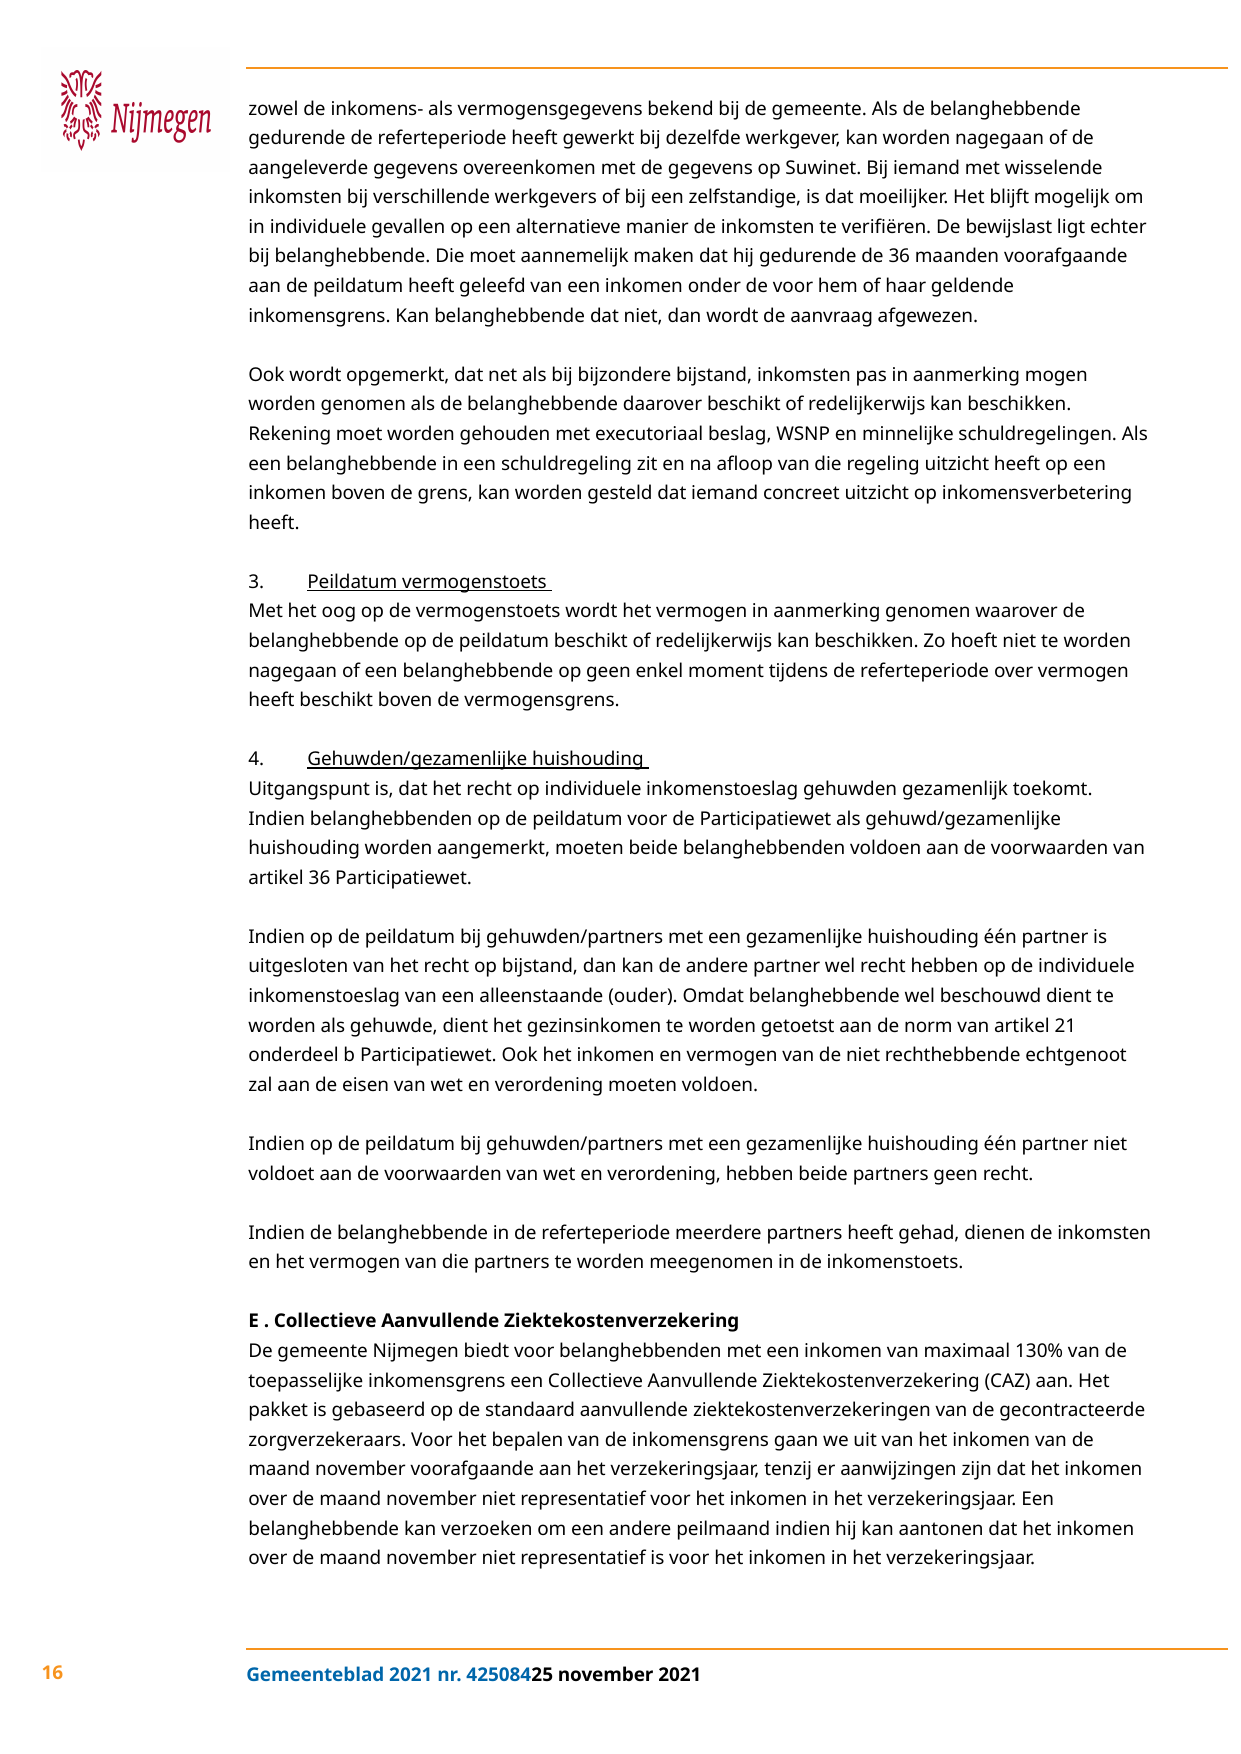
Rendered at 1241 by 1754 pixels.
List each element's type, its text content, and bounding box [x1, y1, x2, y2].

text Indien op de peildatum bij gehuwden/partners met een gezamenlijke huishouding één partner is uitgesloten van het recht op bijstand, dan kan de andere partner wel recht hebben op de individuele inkomenstoeslag van een alleenstaande (ouder). Omdat belanghebbende wel beschouwd dient te worden als gehuwde, dient het gezinsinkomen te worden getoetst aan de norm van artikel 21 onderdeel b Participatiewet. Ook het inkomen en vermogen van de niet rechthebbende echtgenoot zal aan de eisen van wet en verordening moeten voldoen. [248, 923, 1152, 1097]
text De gemeente Nijmegen biedt voor belanghebbenden met een inkomen van maximaal 130% van de toepasselijke inkomensgrens een Collectieve Aanvullende Ziektekostenverzekering (CAZ) aan. Het pakket is gebaseerd op de standaard aanvullende ziektekostenverzekeringen van de gecontracteerde zorgverzekeraars. Voor het bepalen van de inkomensgrens gaan we uit van het inkomen van de maand november voorafgaande aan het verzekeringsjaar, tenzij er aanwijzingen zijn dat het inkomen over de maand november niet representatief voor het inkomen in het verzekeringsjaar. Een belanghebbende kan verzoeken om een andere peilmaand indien hij kan aantonen dat het inkomen over de maand november niet representatief is voor het inkomen in het verzekeringsjaar. [248, 1337, 1152, 1570]
text Indien de belanghebbende in de referteperiode meerdere partners heeft gehad, dienen de inkomsten en het vermogen van die partners te worden meegenomen in de inkomenstoets. [248, 1219, 1152, 1274]
picture [41, 47, 231, 172]
text Met het oog op de vermogenstoets wordt het vermogen in aanmerking genomen waarover de belanghebbende op de peildatum beschikt of redelijkerwijs kan beschikken. Zo hoeft niet te worden nagegaan of een belanghebbende op geen enkel moment tijdens de referteperiode over vermogen heeft beschikt boven de vermogensgrens. [248, 598, 1152, 712]
text Indien op de peildatum bij gehuwden/partners met een gezamenlijke huishouding één partner niet voldoet aan de voorwaarden van wet en verordening, hebben beide partners geen recht. [248, 1130, 1152, 1186]
text Ook wordt opgemerkt, dat net als bij bijzondere bijstand, inkomsten pas in aanmerking mogen worden genomen als de belanghebbende daarover beschikt of redelijkerwijs kan beschikken. Rekening moet worden gehouden met executoriaal beslag, WSNP en minnelijke schuldregelingen. Als een belanghebbende in een schuldregeling zit en na afloop van die regeling uitzicht heeft op een inkomen boven de grens, kan worden gesteld dat iemand concreet uitzicht op inkomensverbetering heeft. [248, 361, 1152, 535]
text E . Collectieve Aanvullende Ziektekostenverzekering [248, 1308, 1152, 1333]
text Uitgangspunt is, dat het recht op individuele inkomenstoeslag gehuwden gezamenlijk toekomt. Indien belanghebbenden op de peildatum voor de Participatiewet als gehuwd/gezamenlijke huishouding worden aangemerkt, moeten beide belanghebbenden voldoen aan de voorwaarden van artikel 36 Participatiewet. [248, 775, 1152, 890]
list Gehuwden/gezamenlijke huishouding [248, 746, 1152, 771]
text zowel de inkomens- als vermogensgegevens bekend bij de gemeente. Als de belanghebbende gedurende de referteperiode heeft gewerkt bij dezelfde werkgever, kan worden nagegaan of de aangeleverde gegevens overeenkomen met de gegevens op Suwinet. Bij iemand met wisselende inkomsten bij verschillende werkgevers of bij een zelfstandige, is dat moeilijker. Het blijft mogelijk om in individuele gevallen op een alternatieve manier de inkomsten te verifiëren. De bewijslast ligt echter bij belanghebbende. Die moet aannemelijk maken dat hij gedurende de 36 maanden voorafgaande aan de peildatum heeft geleefd van een inkomen onder de voor hem of haar geldende inkomensgrens. Kan belanghebbende dat niet, dan wordt de aanvraag afgewezen. [248, 95, 1152, 328]
list Peildatum vermogenstoets [248, 568, 1152, 594]
